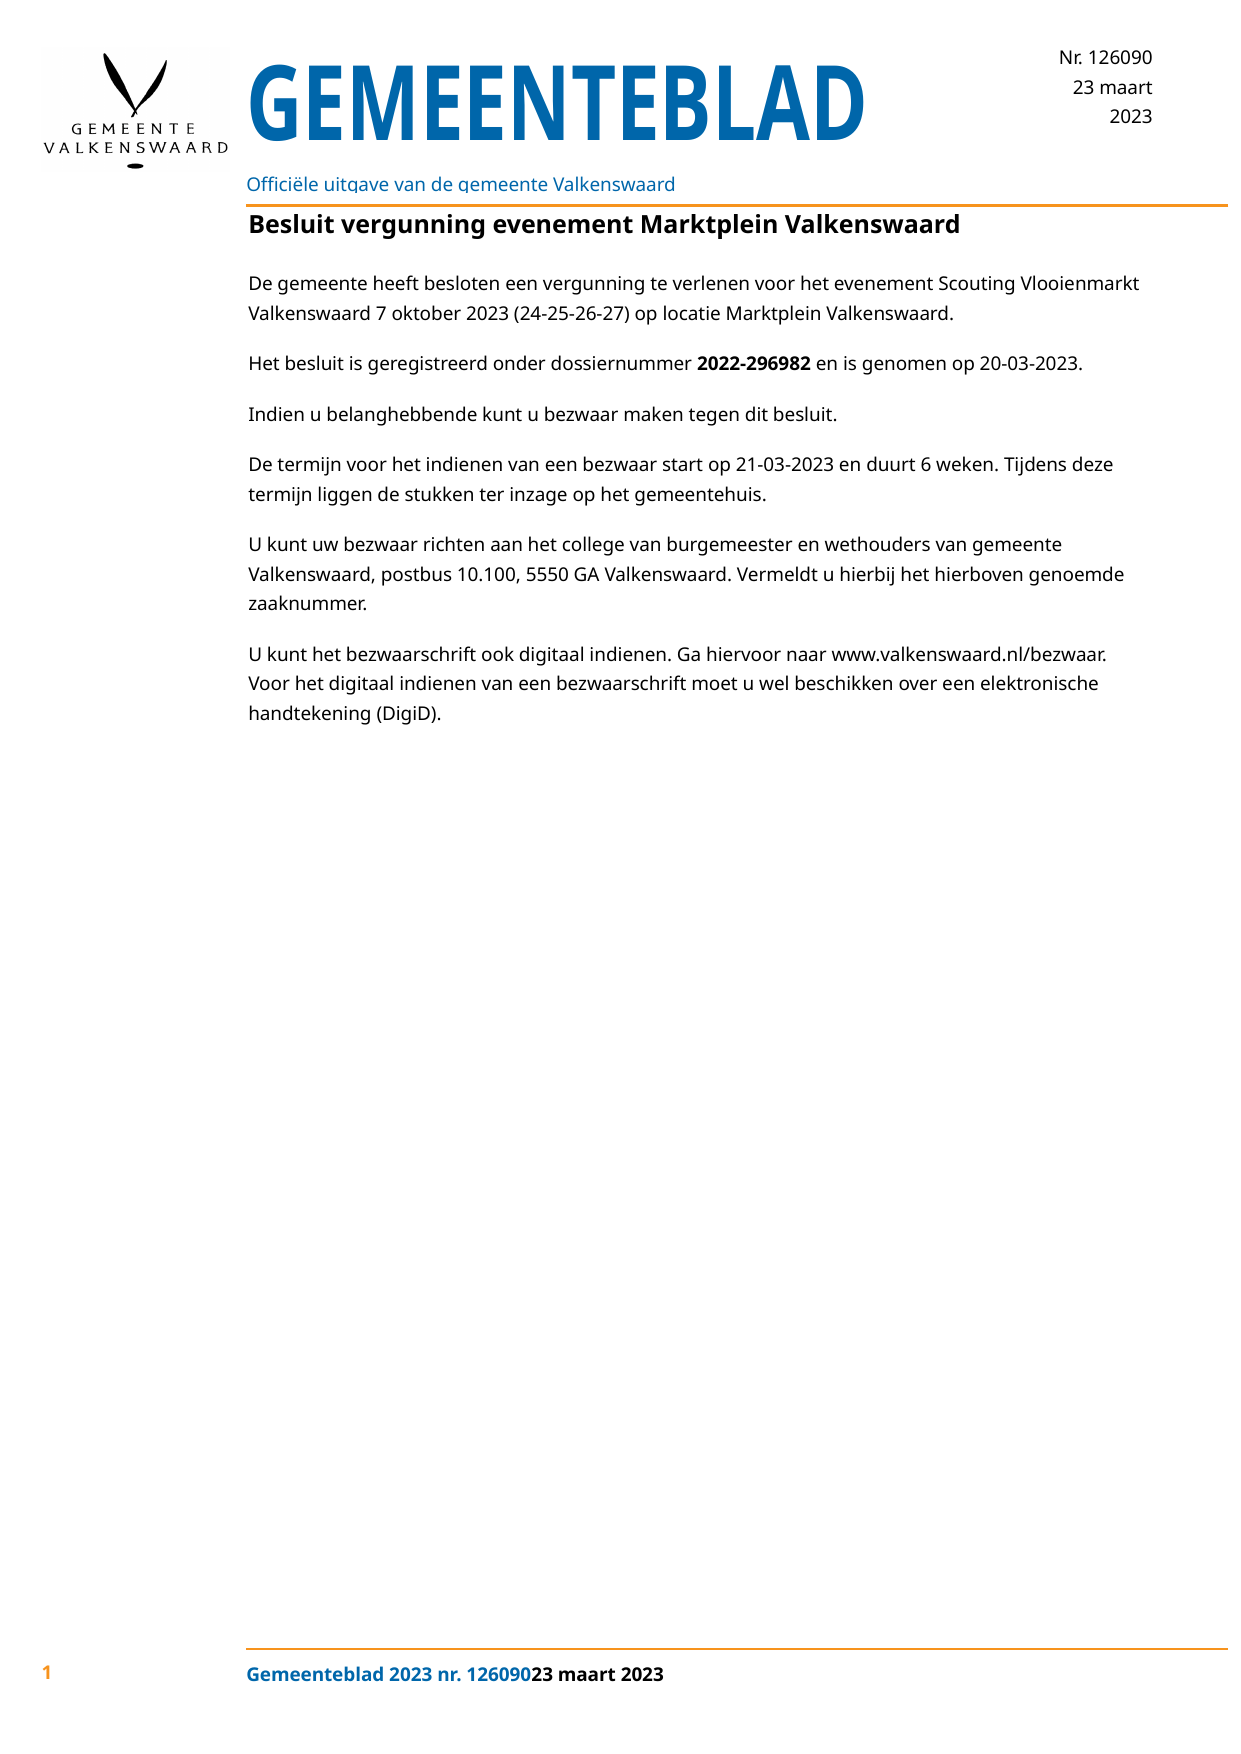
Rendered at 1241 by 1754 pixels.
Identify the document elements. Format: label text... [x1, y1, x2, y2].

text Het besluit is geregistreerd onder dossiernummer 2022-296982 en is genomen op 20-03-2023. [248, 350, 1152, 376]
text De termijn voor het indienen van een bezwaar start op 21-03-2023 en duurt 6 weken. Tijdens deze termijn liggen de stukken ter inzage op het gemeentehuis. [248, 451, 1152, 506]
text U kunt uw bezwaar richten aan het college van burgemeester en wethouders van gemeente Valkenswaard, postbus 10.100, 5550 GA Valkenswaard. Vermeldt u hierbij het hierboven genoemde zaaknummer. [248, 531, 1152, 616]
picture [41, 47, 231, 172]
text Besluit vergunning evenement Marktplein Valkenswaard [248, 207, 1152, 241]
text De gemeente heeft besloten een vergunning te verlenen voor het evenement Scouting Vlooienmarkt Valkenswaard 7 oktober 2023 (24-25-26-27) op locatie Marktplein Valkenswaard. [248, 270, 1152, 326]
text U kunt het bezwaarschrift ook digitaal indienen. Ga hiervoor naar www.valkenswaard.nl/bezwaar. Voor het digitaal indienen van een bezwaarschrift moet u wel beschikken over een elektronische handtekening (DigiD). [248, 641, 1152, 726]
text Indien u belanghebbende kunt u bezwaar maken tegen dit besluit. [248, 401, 1152, 426]
